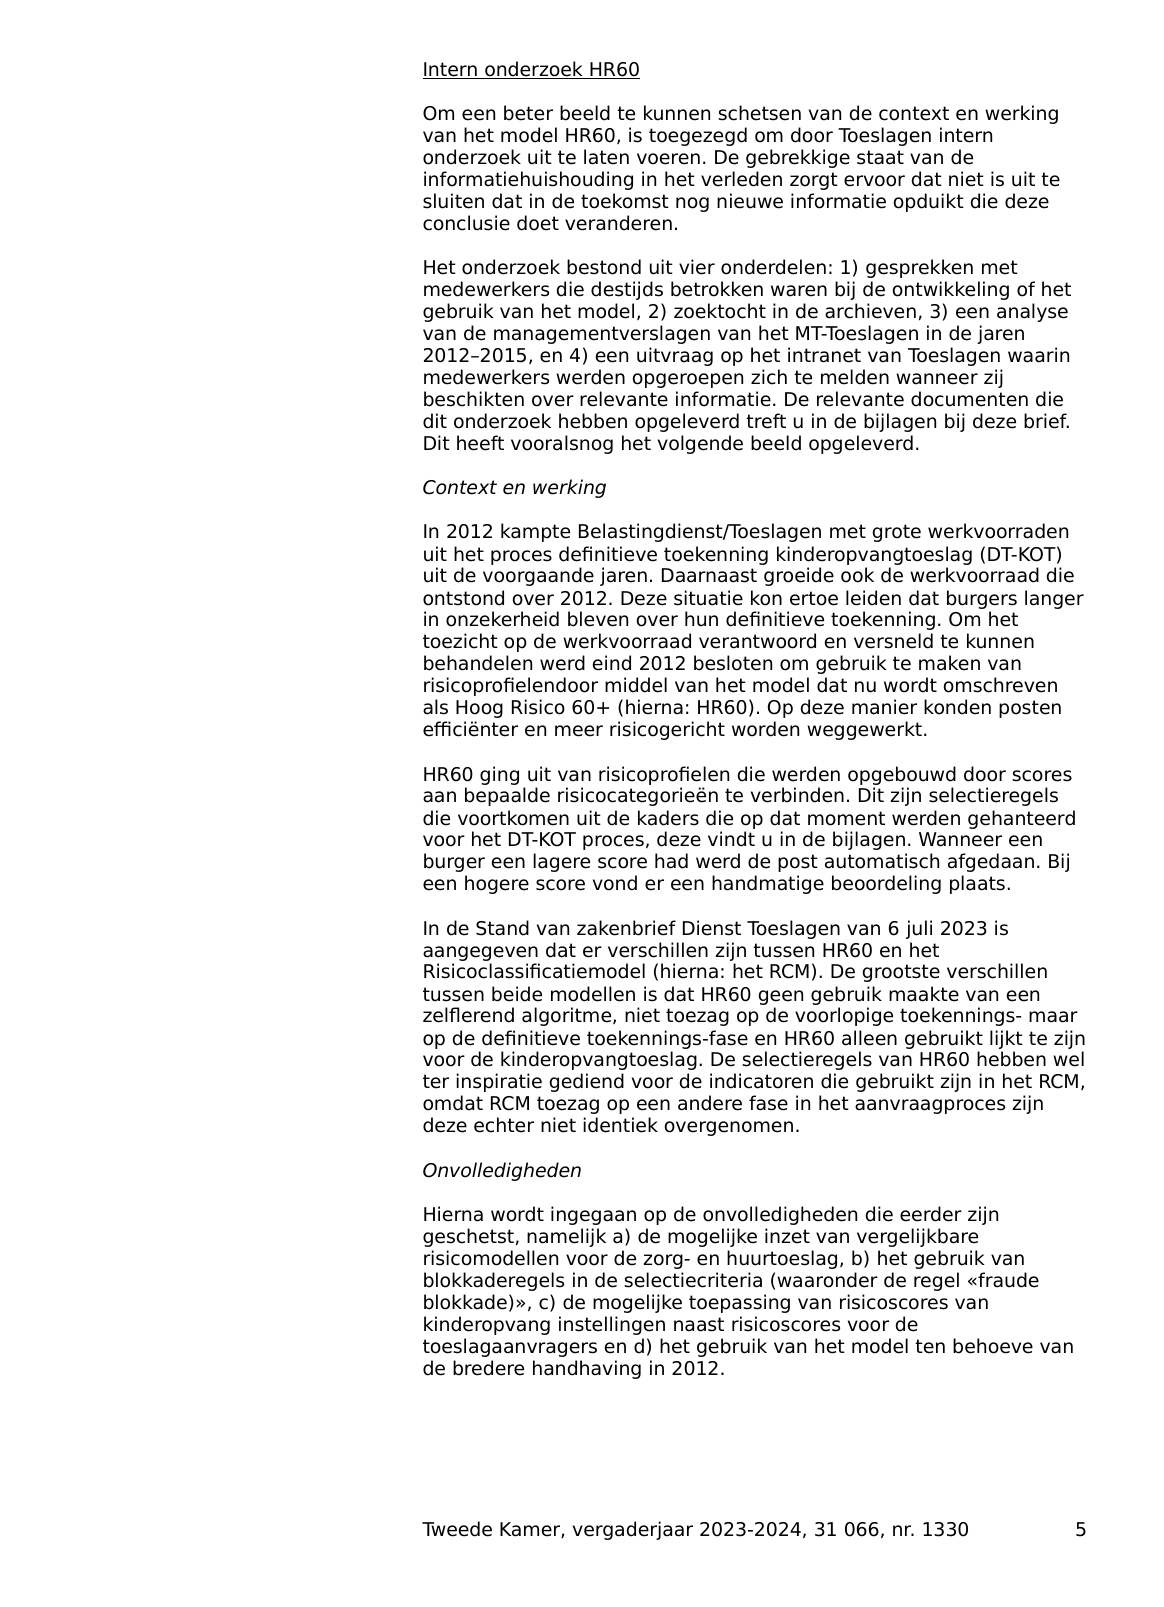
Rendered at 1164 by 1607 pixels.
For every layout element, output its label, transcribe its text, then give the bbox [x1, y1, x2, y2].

text Om een beter beeld te kunnen schetsen van de context en werking van het model HR60, is toegezegd om door Toeslagen intern onderzoek uit te laten voeren. De gebrekkige staat van de informatiehuishouding in het verleden zorgt ervoor dat niet is uit te sluiten dat in de toekomst nog nieuwe informatie opduikt die deze conclusie doet veranderen. [422, 103, 1087, 235]
subtitle Intern onderzoek HR60 [422, 59, 1087, 81]
text Het onderzoek bestond uit vier onderdelen: 1) gesprekken met medewerkers die destijds betrokken waren bij de ontwikkeling of het gebruik van het model, 2) zoektocht in de archieven, 3) een analyse van de managementverslagen van het MT-Toeslagen in de jaren 2012–2015, en 4) een uitvraag op het intranet van Toeslagen waarin medewerkers werden opgeroepen zich te melden wanneer zij beschikten over relevante informatie. De relevante documenten die dit onderzoek hebben opgeleverd treft u in de bijlagen bij deze brief. Dit heeft vooralsnog het volgende beeld opgeleverd. [422, 257, 1087, 455]
text HR60 ging uit van risicoprofielen die werden opgebouwd door scores aan bepaalde risicocategorieën te verbinden. Dit zijn selectieregels die voortkomen uit de kaders die op dat moment werden gehanteerd voor het DT-KOT proces, deze vindt u in de bijlagen. Wanneer een burger een lagere score had werd de post automatisch afgedaan. Bij een hogere score vond er een handmatige beoordeling plaats. [422, 763, 1087, 895]
text In de Stand van zakenbrief Dienst Toeslagen van 6 juli 2023 is aangegeven dat er verschillen zijn tussen HR60 en het Risicoclassificatiemodel (hierna: het RCM). De grootste verschillen tussen beide modellen is dat HR60 geen gebruik maakte van een zelflerend algoritme, niet toezag op de voorlopige toekennings- maar op de definitieve toekennings-fase en HR60 alleen gebruikt lijkt te zijn voor de kinderopvangtoeslag. De selectieregels van HR60 hebben wel ter inspiratie gediend voor de indicatoren die gebruikt zijn in het RCM, omdat RCM toezag op een andere fase in het aanvraagproces zijn deze echter niet identiek overgenomen. [422, 917, 1087, 1137]
text In 2012 kampte Belastingdienst/Toeslagen met grote werkvoorraden uit het proces definitieve toekenning kinderopvangtoeslag (DT-KOT) uit de voorgaande jaren. Daarnaast groeide ook de werkvoorraad die ontstond over 2012. Deze situatie kon ertoe leiden dat burgers langer in onzekerheid bleven over hun definitieve toekenning. Om het toezicht op de werkvoorraad verantwoord en versneld te kunnen behandelen werd eind 2012 besloten om gebruik te maken van risicoprofielendoor middel van het model dat nu wordt omschreven als Hoog Risico 60+ (hierna: HR60). Op deze manier konden posten efficiënter en meer risicogericht worden weggewerkt. [422, 521, 1087, 741]
subtitle Context en werking [422, 477, 1087, 499]
subtitle Onvolledigheden [422, 1159, 1087, 1181]
text Hierna wordt ingegaan op de onvolledigheden die eerder zijn geschetst, namelijk a) de mogelijke inzet van vergelijkbare risicomodellen voor de zorg- en huurtoeslag, b) het gebruik van blokkaderegels in de selectiecriteria (waaronder de regel «fraude blokkade)», c) de mogelijke toepassing van risicoscores van kinderopvang instellingen naast risicoscores voor de toeslagaanvragers en d) het gebruik van het model ten behoeve van de bredere handhaving in 2012. [422, 1204, 1087, 1379]
